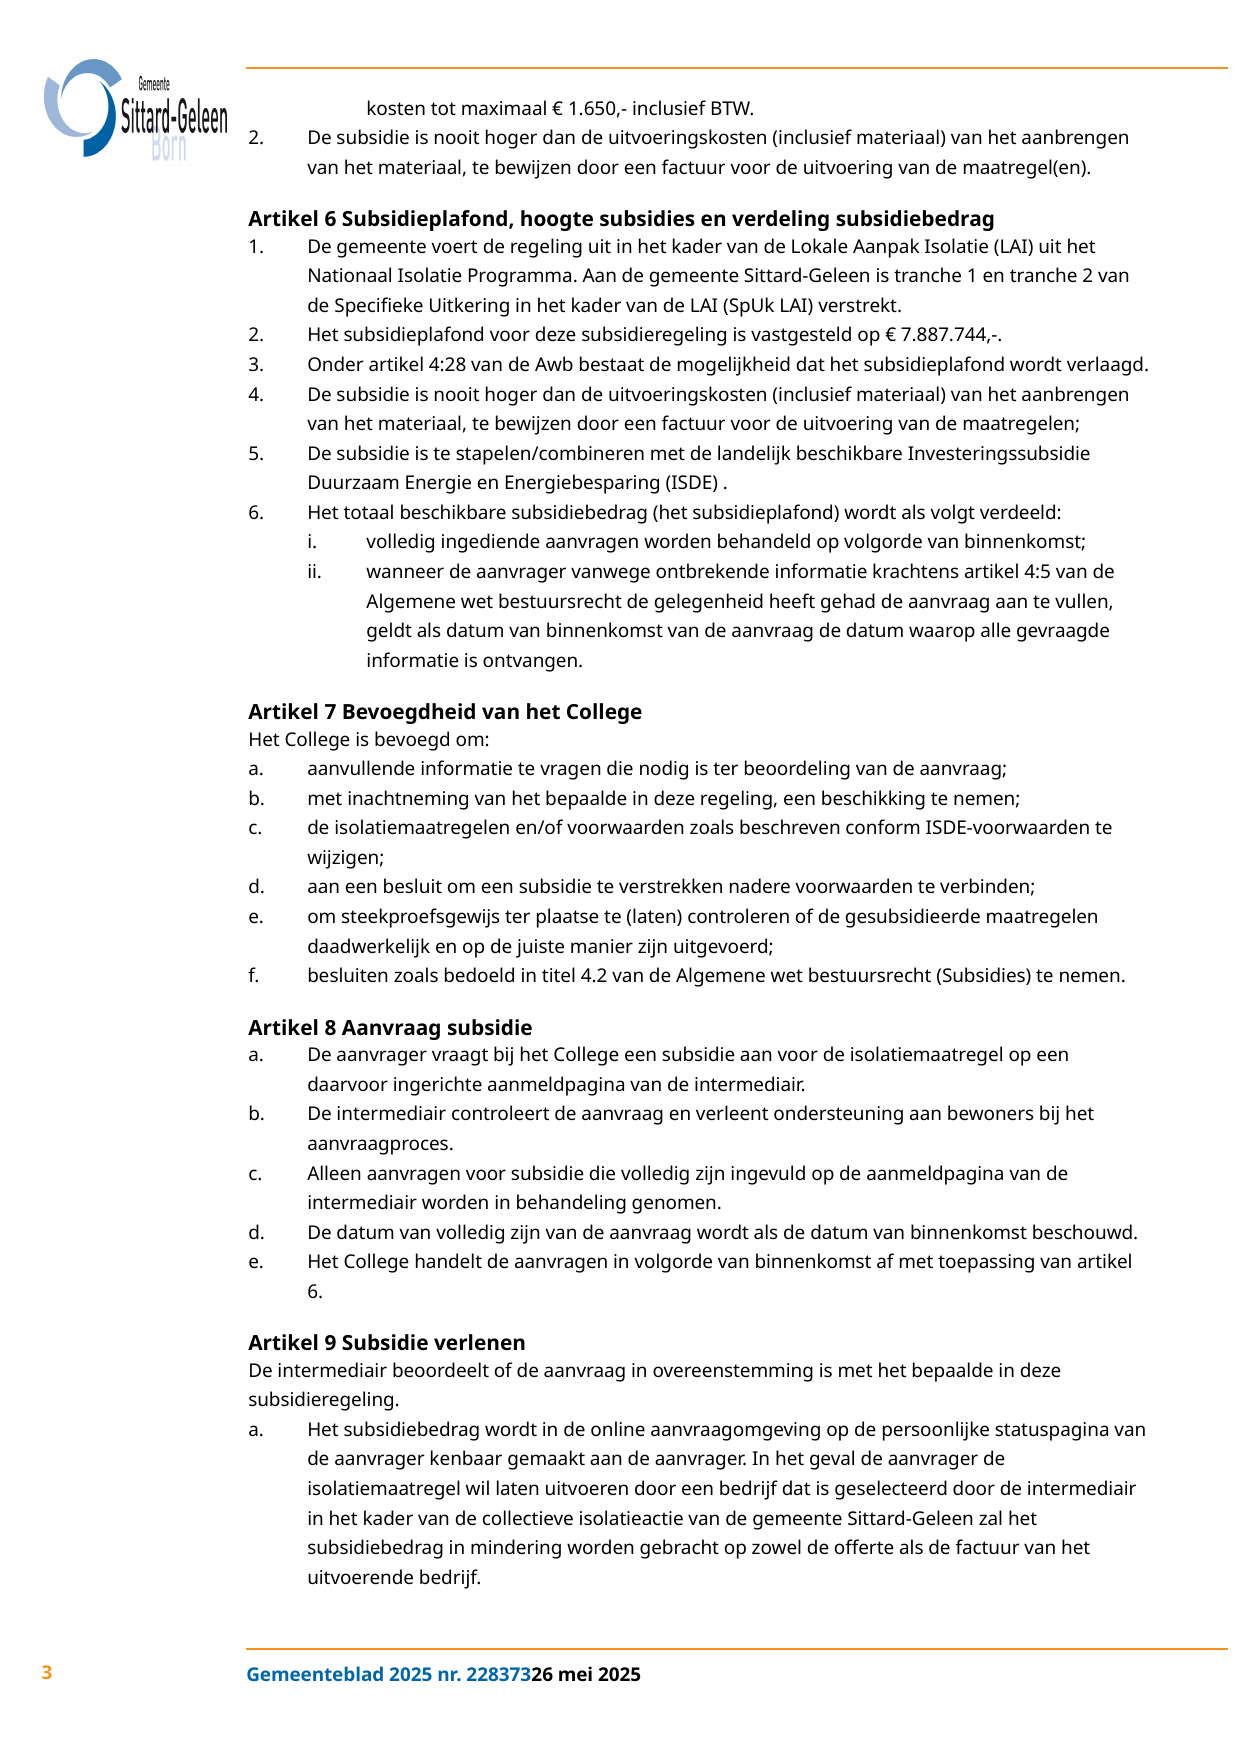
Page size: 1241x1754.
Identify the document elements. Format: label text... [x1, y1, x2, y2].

list met inachtneming van het bepaalde in deze regeling, een beschikking te nemen; [248, 785, 1152, 811]
list De subsidie is nooit hoger dan de uitvoeringskosten (inclusief materiaal) van het aanbrengen van het materiaal, te bewijzen door een factuur voor de uitvoering van de maatregel(en). [248, 124, 1152, 180]
list De intermediair controleert de aanvraag en verleent ondersteuning aan bewoners bij het aanvraagproces. [248, 1101, 1152, 1156]
list De aanvrager vraagt bij het College een subsidie aan voor de isolatiemaatregel op een daarvoor ingerichte aanmeldpagina van de intermediair. [248, 1041, 1152, 1097]
text Artikel 7 Bevoegdheid van het College [248, 697, 1152, 726]
list De datum van volledig zijn van de aanvraag wordt als de datum van binnenkomst beschouwd. [248, 1219, 1152, 1244]
list besluiten zoals bedoeld in titel 4.2 van de Algemene wet bestuursrecht (Subsidies) te nemen. [248, 962, 1152, 988]
list De subsidie is nooit hoger dan de uitvoeringskosten (inclusief materiaal) van het aanbrengen van het materiaal, te bewijzen door een factuur voor de uitvoering van de maatregelen; [248, 381, 1152, 436]
list kosten tot maximaal € 1.650,- inclusief BTW. [307, 95, 1152, 121]
list Alleen aanvragen voor subsidie die volledig zijn ingevuld op de aanmeldpagina van de intermediair worden in behandeling genomen. [248, 1160, 1152, 1215]
list aanvullende informatie te vragen die nodig is ter beoordeling van de aanvraag; [248, 755, 1152, 781]
text De intermediair beoordeelt of de aanvraag in overeenstemming is met het bepaalde in deze subsidieregeling. [248, 1357, 1152, 1412]
text Het College is bevoegd om: [248, 726, 1152, 752]
list de isolatiemaatregelen en/of voorwaarden zoals beschreven conform ISDE-voorwaarden te wijzigen; [248, 814, 1152, 870]
list aan een besluit om een subsidie te verstrekken nadere voorwaarden te verbinden; [248, 874, 1152, 899]
text Artikel 9 Subsidie verlenen [248, 1328, 1152, 1357]
text Artikel 6 Subsidieplafond, hoogte subsidies en verdeling subsidiebedrag [248, 204, 1152, 233]
list De gemeente voert de regeling uit in het kader van de Lokale Aanpak Isolatie (LAI) uit het Nationaal Isolatie Programma. Aan de gemeente Sittard-Geleen is tranche 1 en tranche 2 van de Specifieke Uitkering in het kader van de LAI (SpUk LAI) verstrekt. [248, 233, 1152, 318]
list Het College handelt de aanvragen in volgorde van binnenkomst af met toepassing van artikel 6. [248, 1248, 1152, 1304]
text Artikel 8 Aanvraag subsidie [248, 1013, 1152, 1041]
list om steekproefsgewijs ter plaatse te (laten) controleren of de gesubsidieerde maatregelen daadwerkelijk en op de juiste manier zijn uitgevoerd; [248, 903, 1152, 959]
list Onder artikel 4:28 van de Awb bestaat de mogelijkheid dat het subsidieplafond wordt verlaagd. [248, 351, 1152, 377]
list Het totaal beschikbare subsidiebedrag (het subsidieplafond) wordt als volgt verdeeld: [248, 499, 1152, 525]
list De subsidie is te stapelen/combineren met de landelijk beschikbare Investeringssubsidie Duurzaam Energie en Energiebesparing (ISDE) . [248, 440, 1152, 495]
list Het subsidieplafond voor deze subsidieregeling is vastgesteld op € 7.887.744,-. [248, 322, 1152, 347]
list wanneer de aanvrager vanwege ontbrekende informatie krachtens artikel 4:5 van de Algemene wet bestuursrecht de gelegenheid heeft gehad de aanvraag aan te vullen, geldt als datum van binnenkomst van de aanvraag de datum waarop alle gevraagde informatie is ontvangen. [307, 558, 1152, 673]
picture [41, 47, 231, 172]
list volledig ingediende aanvragen worden behandeld op volgorde van binnenkomst; [307, 529, 1152, 554]
list Het subsidiebedrag wordt in de online aanvraagomgeving op de persoonlijke statuspagina van de aanvrager kenbaar gemaakt aan de aanvrager. In het geval de aanvrager de isolatiemaatregel wil laten uitvoeren door een bedrijf dat is geselecteerd door de intermediair in het kader van de collectieve isolatieactie van de gemeente Sittard-Geleen zal het subsidiebedrag in mindering worden gebracht op zowel de offerte als de factuur van het uitvoerende bedrijf. [248, 1416, 1152, 1590]
